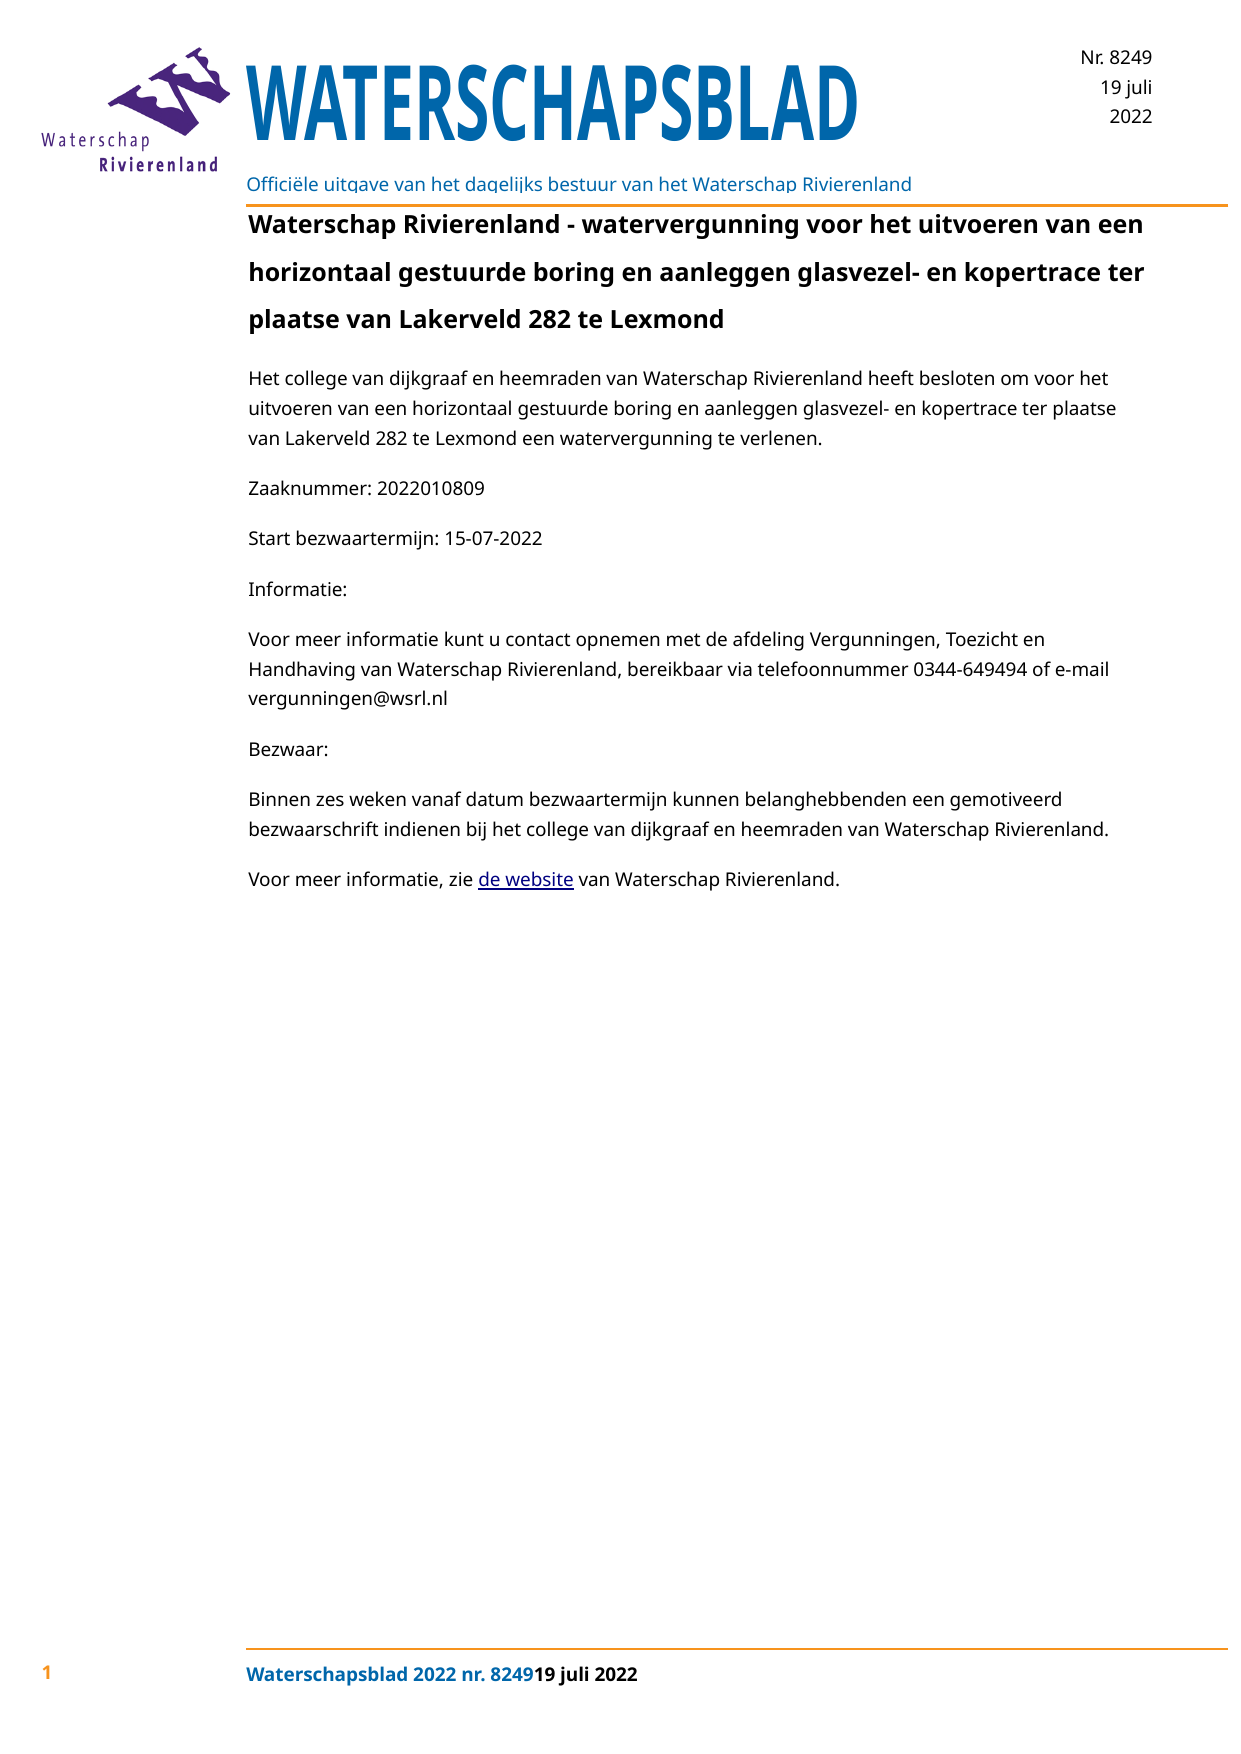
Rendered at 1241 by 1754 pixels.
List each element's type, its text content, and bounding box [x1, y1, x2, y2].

text Waterschap Rivierenland - watervergunning voor het uitvoeren van een horizontaal gestuurde boring en aanleggen glasvezel- en kopertrace ter plaatse van Lakerveld 282 te Lexmond [248, 207, 1152, 336]
text Het college van dijkgraaf en heemraden van Waterschap Rivierenland heeft besloten om voor het uitvoeren van een horizontaal gestuurde boring en aanleggen glasvezel- en kopertrace ter plaatse van Lakerveld 282 te Lexmond een watervergunning te verlenen. [248, 366, 1152, 450]
text Voor meer informatie, zie de website van Waterschap Rivierenland. [248, 866, 1152, 892]
text Zaaknummer: 2022010809 [248, 475, 1152, 501]
text Voor meer informatie kunt u contact opnemen met de afdeling Vergunningen, Toezicht en Handhaving van Waterschap Rivierenland, bereikbaar via telefoonnummer 0344-649494 of e-mail vergunningen@wsrl.nl [248, 626, 1152, 711]
text Start bezwaartermijn: 15-07-2022 [248, 526, 1152, 551]
text Informatie: [248, 576, 1152, 602]
text Bezwaar: [248, 736, 1152, 762]
picture [41, 47, 231, 172]
text Binnen zes weken vanaf datum bezwaartermijn kunnen belanghebbenden een gemotiveerd bezwaarschrift indienen bij het college van dijkgraaf en heemraden van Waterschap Rivierenland. [248, 786, 1152, 842]
